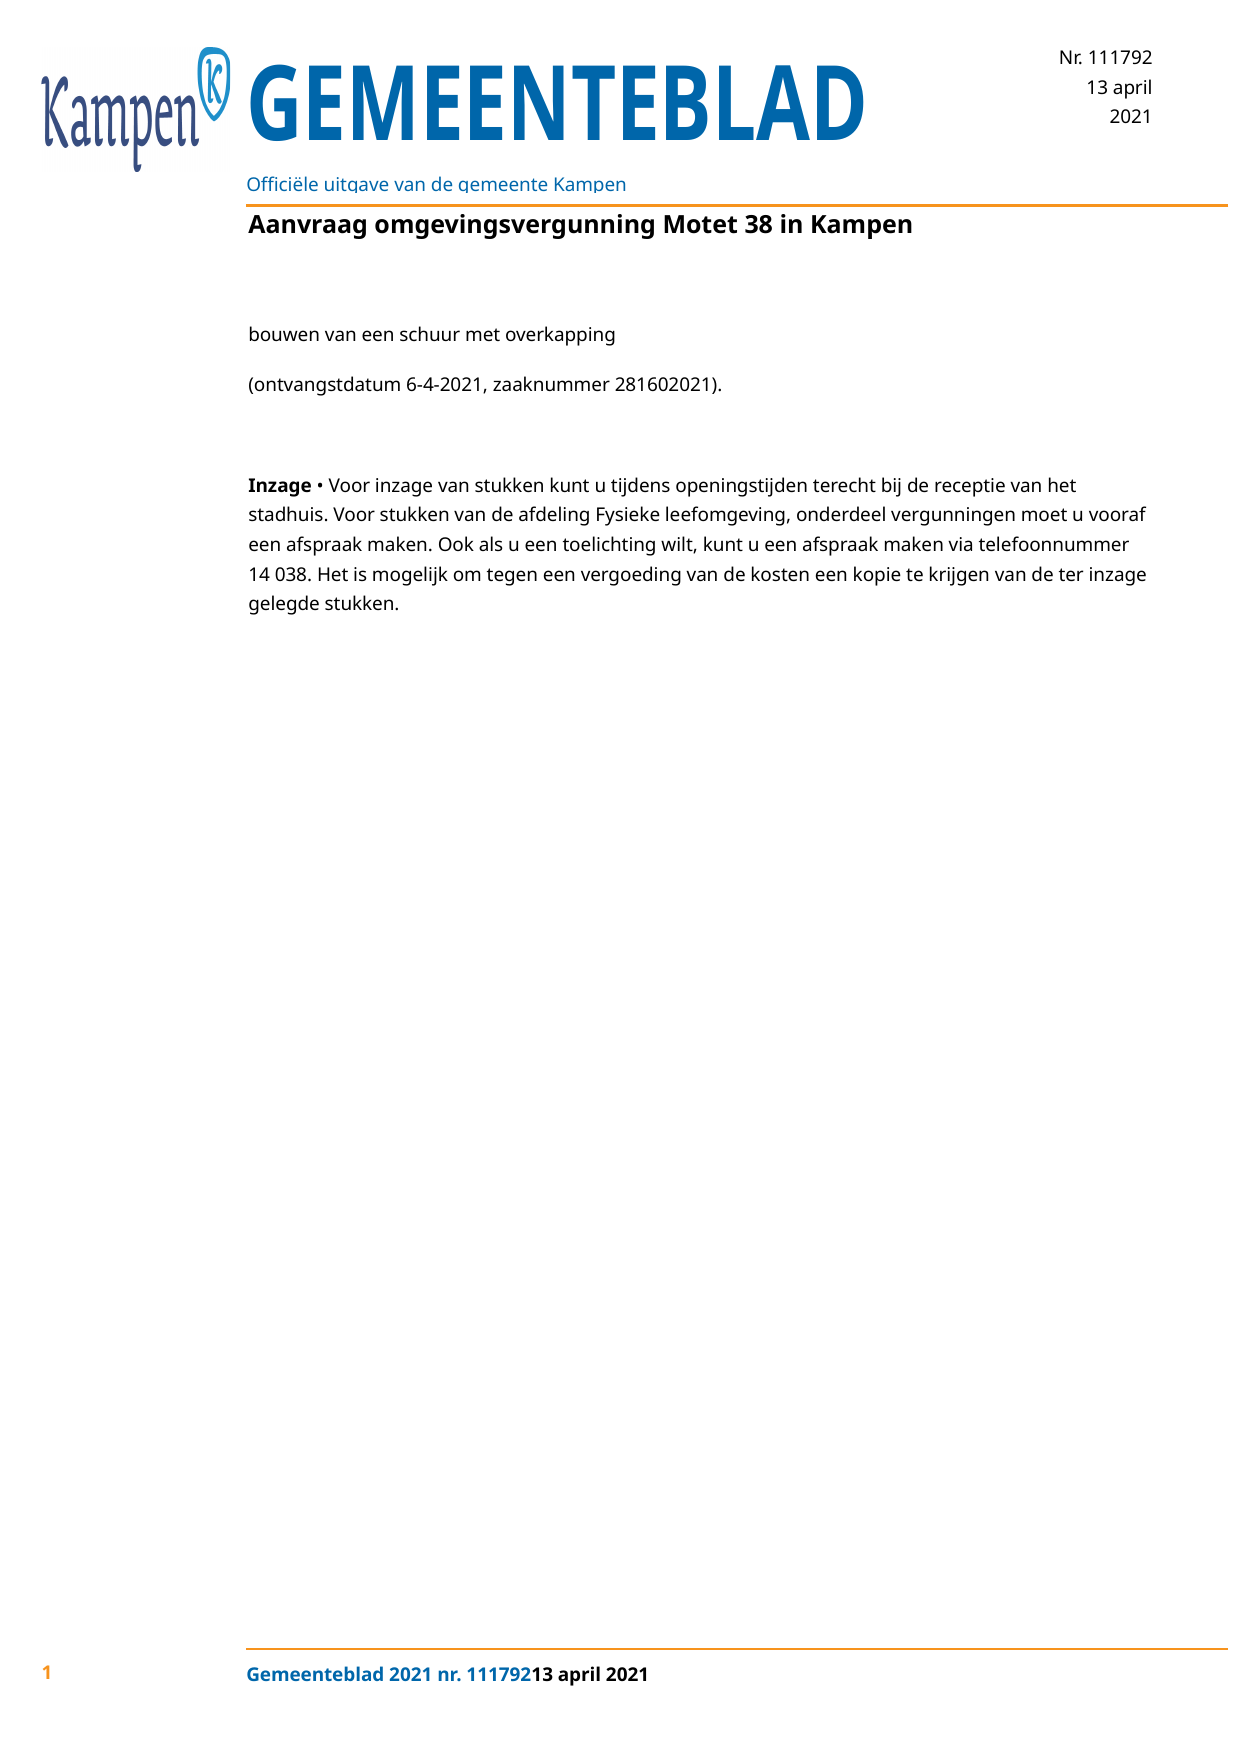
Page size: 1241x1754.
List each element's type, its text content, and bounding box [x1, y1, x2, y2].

text Inzage • Voor inzage van stukken kunt u tijdens openingstijden terecht bij de receptie van het stadhuis. Voor stukken van de afdeling Fysieke leefomgeving, onderdeel vergunningen moet u vooraf een afspraak maken. Ook als u een toelichting wilt, kunt u een afspraak maken via telefoonnummer 14 038. Het is mogelijk om tegen een vergoeding van de kosten een kopie te krijgen van de ter inzage gelegde stukken. [248, 472, 1152, 616]
picture [41, 47, 231, 172]
text (ontvangstdatum 6-4-2021, zaaknummer 281602021). [248, 371, 1152, 397]
text Aanvraag omgevingsvergunning Motet 38 in Kampen [248, 207, 1152, 241]
text bouwen van een schuur met overkapping [248, 321, 1152, 346]
